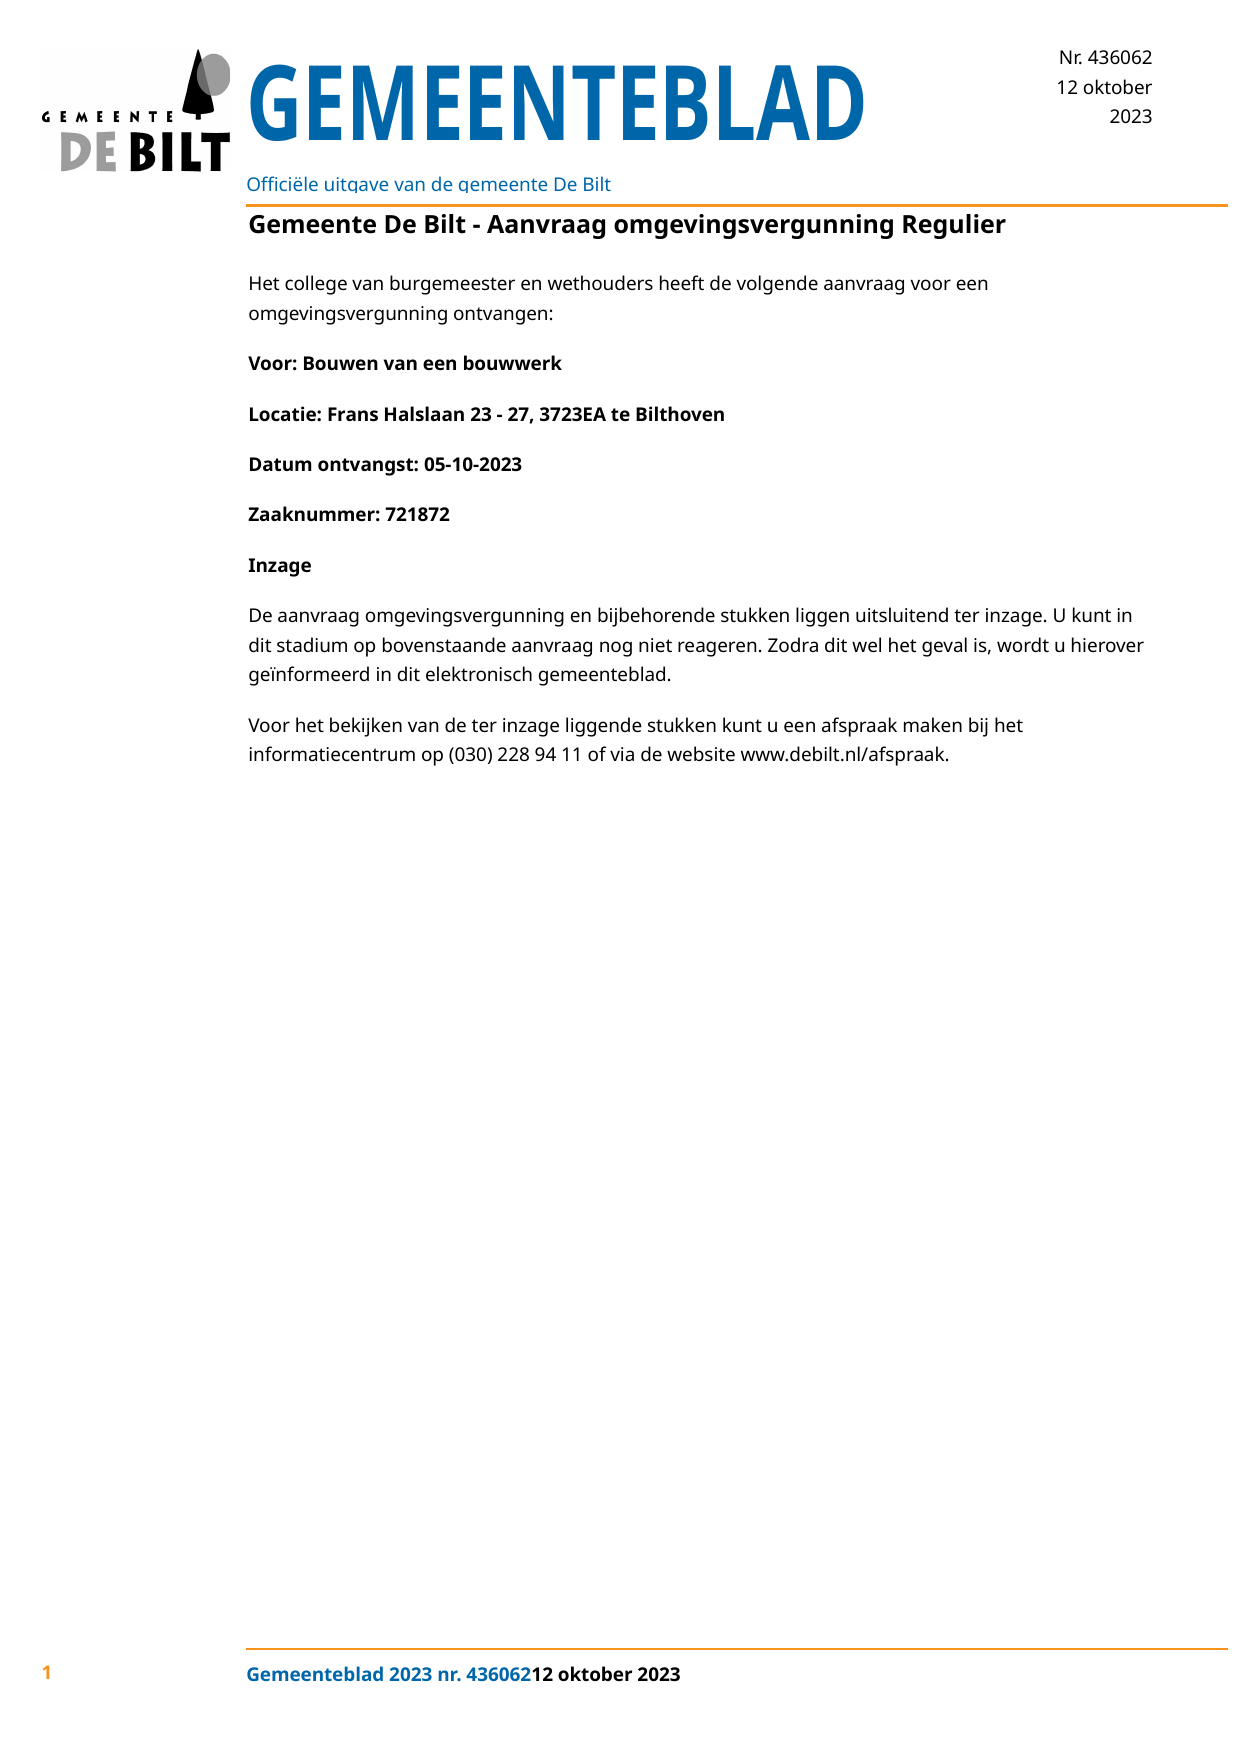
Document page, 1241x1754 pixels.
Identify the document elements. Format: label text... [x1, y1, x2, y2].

text Locatie: Frans Halslaan 23 - 27, 3723EA te Bilthoven [248, 401, 1152, 426]
text Inzage [248, 552, 1152, 578]
text Gemeente De Bilt - Aanvraag omgevingsvergunning Regulier [248, 207, 1152, 241]
picture [41, 47, 231, 172]
text Het college van burgemeester en wethouders heeft de volgende aanvraag voor een omgevingsvergunning ontvangen: [248, 270, 1152, 326]
text De aanvraag omgevingsvergunning en bijbehorende stukken liggen uitsluitend ter inzage. U kunt in dit stadium op bovenstaande aanvraag nog niet reageren. Zodra dit wel het geval is, wordt u hierover geïnformeerd in dit elektronisch gemeenteblad. [248, 602, 1152, 687]
text Datum ontvangst: 05-10-2023 [248, 451, 1152, 477]
text Zaaknummer: 721872 [248, 502, 1152, 527]
text Voor: Bouwen van een bouwwerk [248, 350, 1152, 376]
text Voor het bekijken van de ter inzage liggende stukken kunt u een afspraak maken bij het informatiecentrum op (030) 228 94 11 of via de website www.debilt.nl/afspraak. [248, 712, 1152, 767]
